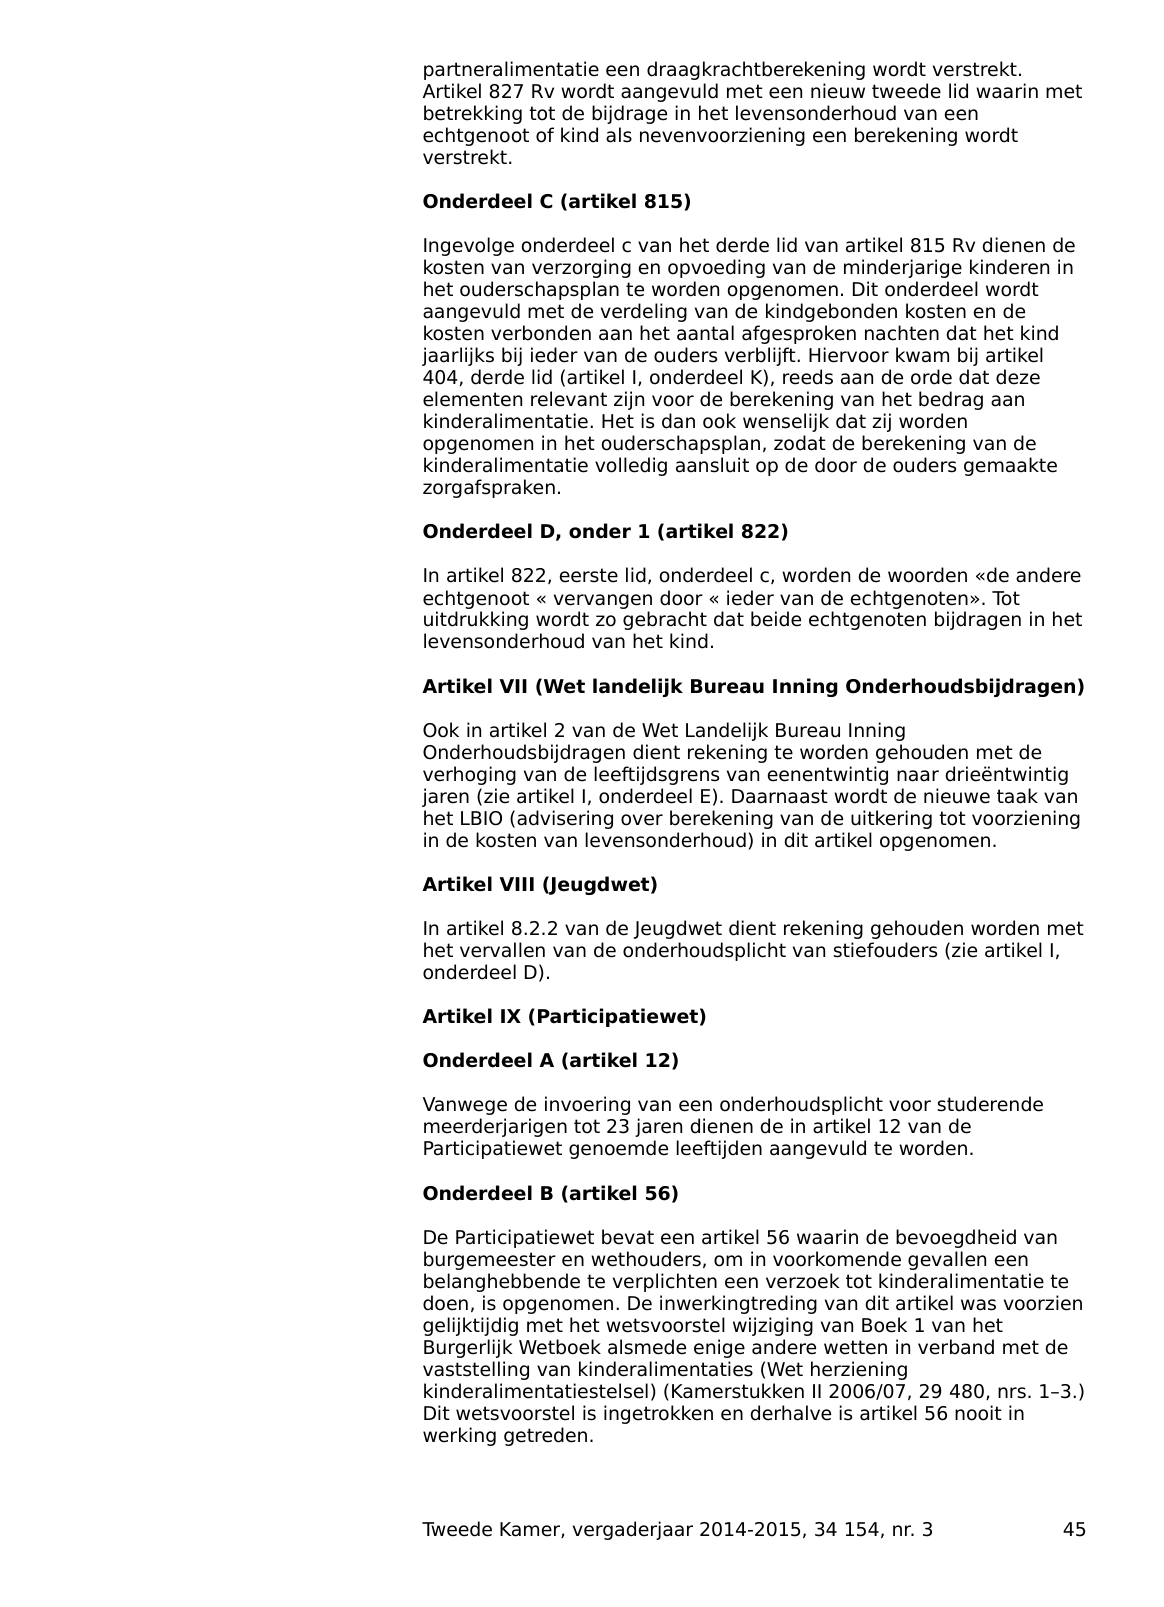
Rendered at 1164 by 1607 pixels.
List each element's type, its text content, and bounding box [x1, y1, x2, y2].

subtitle Onderdeel D, onder 1 (artikel 822) [422, 521, 1087, 543]
subtitle Artikel VIII (Jeugdwet) [422, 874, 1087, 896]
text partneralimentatie een draagkrachtberekening wordt verstrekt. Artikel 827 Rv wordt aangevuld met een nieuw tweede lid waarin met betrekking tot de bijdrage in het levensonderhoud van een echtgenoot of kind als nevenvoorziening een berekening wordt verstrekt. [422, 59, 1087, 169]
subtitle Artikel IX (Participatiewet) [422, 1006, 1087, 1028]
text In artikel 822, eerste lid, onderdeel c, worden de woorden «de andere echtgenoot « vervangen door « ieder van de echtgenoten». Tot uitdrukking wordt zo gebracht dat beide echtgenoten bijdragen in het levensonderhoud van het kind. [422, 565, 1087, 653]
text De Participatiewet bevat een artikel 56 waarin de bevoegdheid van burgemeester en wethouders, om in voorkomende gevallen een belanghebbende te verplichten een verzoek tot kinderalimentatie te doen, is opgenomen. De inwerkingtreding van dit artikel was voorzien gelijktijdig met het wetsvoorstel wijziging van Boek 1 van het Burgerlijk Wetboek alsmede enige andere wetten in verband met de vaststelling van kinderalimentaties (Wet herziening kinderalimentatiestelsel) (Kamerstukken II 2006/07, 29 480, nrs. 1–3.) Dit wetsvoorstel is ingetrokken en derhalve is artikel 56 nooit in werking getreden. [422, 1227, 1087, 1446]
text Vanwege de invoering van een onderhoudsplicht voor studerende meerderjarigen tot 23 jaren dienen de in artikel 12 van de Participatiewet genoemde leeftijden aangevuld te worden. [422, 1094, 1087, 1160]
subtitle Onderdeel C (artikel 815) [422, 191, 1087, 213]
subtitle Artikel VII (Wet landelijk Bureau Inning Onderhoudsbijdragen) [422, 676, 1087, 697]
subtitle Onderdeel A (artikel 12) [422, 1050, 1087, 1072]
text Ook in artikel 2 van de Wet Landelijk Bureau Inning Onderhoudsbijdragen dient rekening te worden gehouden met de verhoging van de leeftijdsgrens van eenentwintig naar drieëntwintig jaren (zie artikel I, onderdeel E). Daarnaast wordt de nieuwe taak van het LBIO (advisering over berekening van de uitkering tot voorziening in de kosten van levensonderhoud) in dit artikel opgenomen. [422, 720, 1087, 852]
text Ingevolge onderdeel c van het derde lid van artikel 815 Rv dienen de kosten van verzorging en opvoeding van de minderjarige kinderen in het ouderschapsplan te worden opgenomen. Dit onderdeel wordt aangevuld met de verdeling van de kindgebonden kosten en de kosten verbonden aan het aantal afgesproken nachten dat het kind jaarlijks bij ieder van de ouders verblijft. Hiervoor kwam bij artikel 404, derde lid (artikel I, onderdeel K), reeds aan de orde dat deze elementen relevant zijn voor de berekening van het bedrag aan kinderalimentatie. Het is dan ook wenselijk dat zij worden opgenomen in het ouderschapsplan, zodat de berekening van de kinderalimentatie volledig aansluit op de door de ouders gemaakte zorgafspraken. [422, 235, 1087, 499]
subtitle Onderdeel B (artikel 56) [422, 1182, 1087, 1204]
text In artikel 8.2.2 van de Jeugdwet dient rekening gehouden worden met het vervallen van de onderhoudsplicht van stiefouders (zie artikel I, onderdeel D). [422, 918, 1087, 984]
